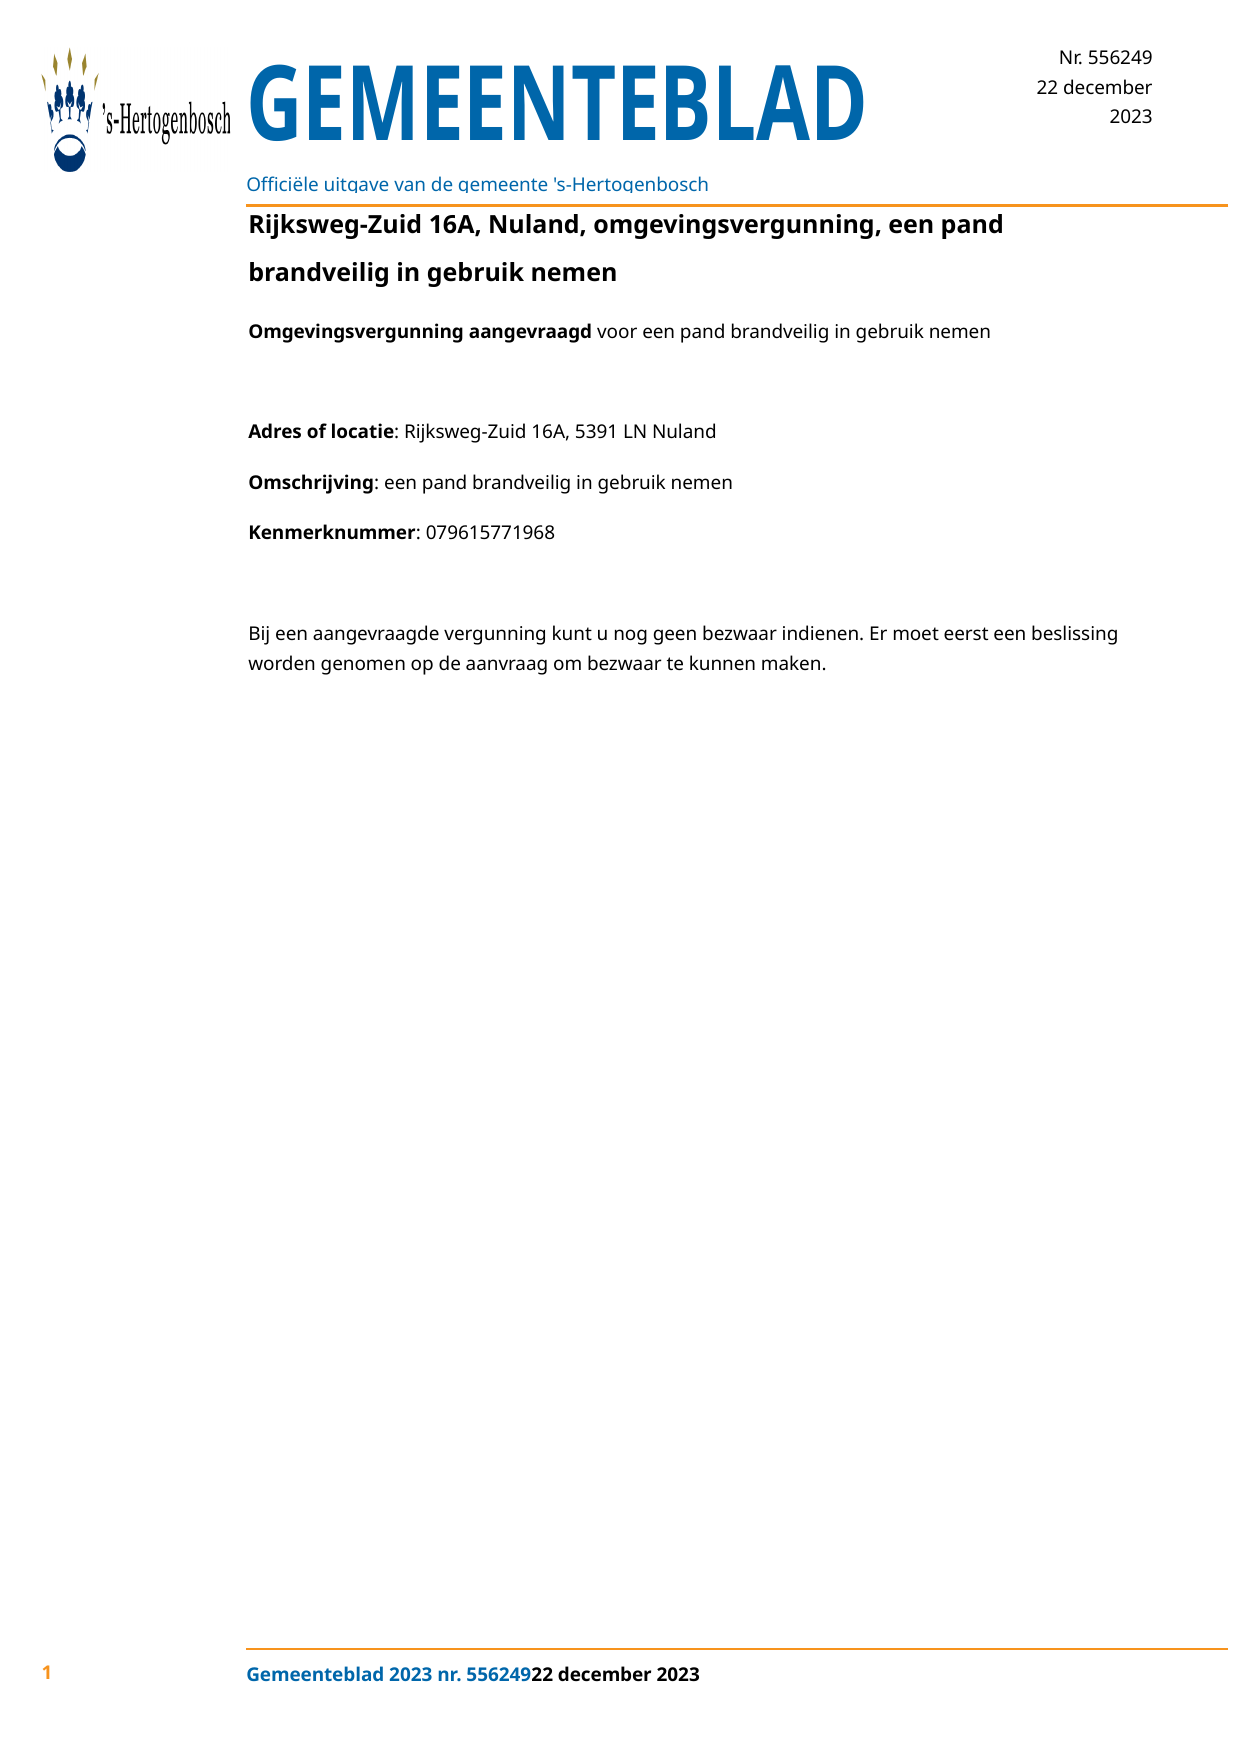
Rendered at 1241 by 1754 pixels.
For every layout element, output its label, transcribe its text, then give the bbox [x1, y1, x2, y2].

text Rijksweg-Zuid 16A, Nuland, omgevingsvergunning, een pand brandveilig in gebruik nemen [248, 207, 1152, 288]
text Omgevingsvergunning aangevraagd voor een pand brandveilig in gebruik nemen [248, 318, 1152, 344]
text Bij een aangevraagde vergunning kunt u nog geen bezwaar indienen. Er moet eerst een beslissing worden genomen op de aanvraag om bezwaar te kunnen maken. [248, 620, 1152, 676]
text Adres of locatie: Rijksweg-Zuid 16A, 5391 LN Nuland [248, 419, 1152, 444]
picture [41, 47, 231, 172]
text Omschrijving: een pand brandveilig in gebruik nemen [248, 469, 1152, 495]
text Kenmerknummer: 079615771968 [248, 519, 1152, 545]
